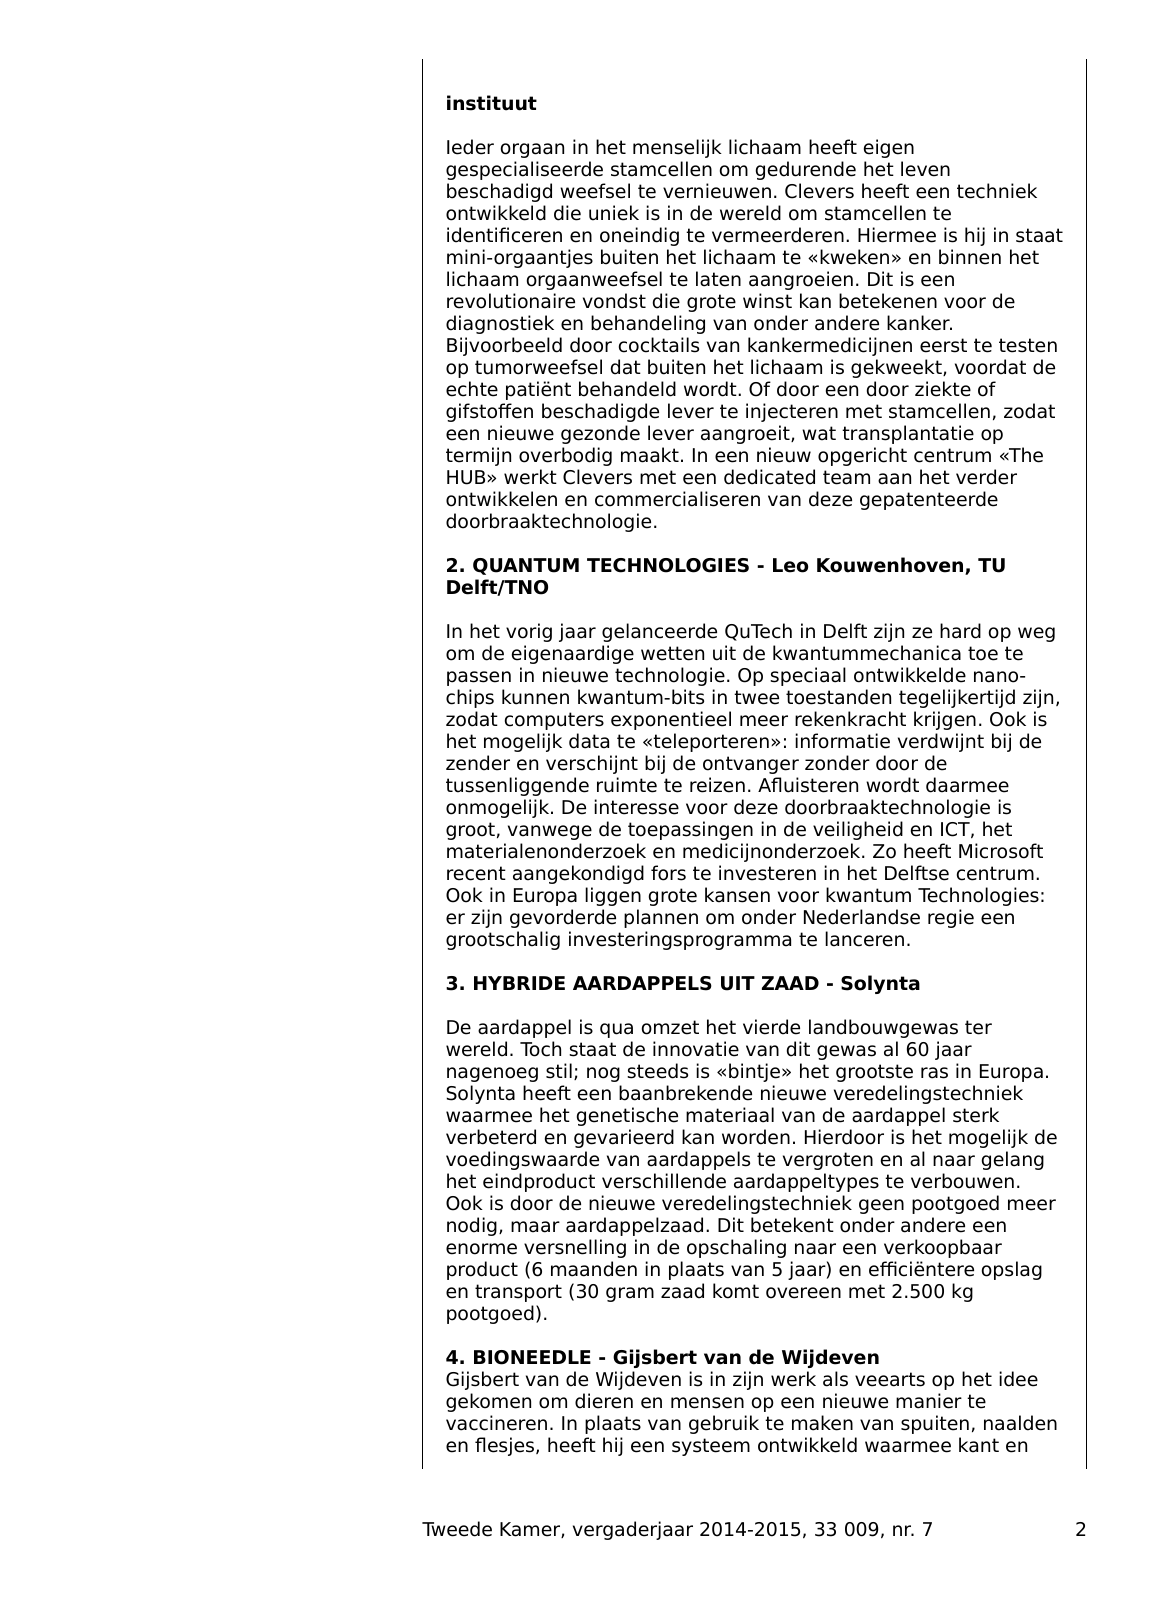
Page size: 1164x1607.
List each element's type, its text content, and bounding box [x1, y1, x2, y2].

table_header instituut Ieder orgaan in het menselijk lichaam heeft eigen gespecialiseerde stamcellen om gedurende het leven beschadigd weefsel te vernieuwen. Clevers heeft een techniek ontwikkeld die uniek is in de wereld om stamcellen te identificeren en oneindig te vermeerderen. Hiermee is hij in staat mini-orgaantjes buiten het lichaam te «kweken» en binnen het lichaam orgaanweefsel te laten aangroeien. Dit is een revolutionaire vondst die grote winst kan betekenen voor de diagnostiek en behandeling van onder andere kanker. Bijvoorbeeld door cocktails van kankermedicijnen eerst te testen op tumorweefsel dat buiten het lichaam is gekweekt, voordat de echte patiënt behandeld wordt. Of door een door ziekte of gifstoffen beschadigde lever te injecteren met stamcellen, zodat een nieuwe gezonde lever aangroeit, wat transplantatie op termijn overbodig maakt. In een nieuw opgericht centrum «The HUB» werkt Clevers met een dedicated team aan het verder ontwikkelen en commercialiseren van deze gepatenteerde doorbraaktechnologie. 2. QUANTUM TECHNOLOGIES - Leo Kouwenhoven, TU Delft/TNO In het vorig jaar gelanceerde QuTech in Delft zijn ze hard op weg om de eigenaardige wetten uit de kwantummechanica toe te passen in nieuwe technologie. Op speciaal ontwikkelde nano-chips kunnen kwantum-bits in twee toestanden tegelijkertijd zijn, zodat computers exponentieel meer rekenkracht krijgen. Ook is het mogelijk data te «teleporteren»: informatie verdwijnt bij de zender en verschijnt bij de ontvanger zonder door de tussenliggende ruimte te reizen. Afluisteren wordt daarmee onmogelijk. De interesse voor deze doorbraaktechnologie is groot, vanwege de toepassingen in de veiligheid en ICT, het materialenonderzoek en medicijnonderzoek. Zo heeft Microsoft recent aangekondigd fors te investeren in het Delftse centrum. Ook in Europa liggen grote kansen voor kwantum Technologies: er zijn gevorderde plannen om onder Nederlandse regie een grootschalig investeringsprogramma te lanceren. 3. HYBRIDE AARDAPPELS UIT ZAAD - Solynta De aardappel is qua omzet het vierde landbouwgewas ter wereld. Toch staat de innovatie van dit gewas al 60 jaar nagenoeg stil; nog steeds is «bintje» het grootste ras in Europa. Solynta heeft een baanbrekende nieuwe veredelingstechniek waarmee het genetische materiaal van de aardappel sterk verbeterd en gevarieerd kan worden. Hierdoor is het mogelijk de voedingswaarde van aardappels te vergroten en al naar gelang het eindproduct verschillende aardappeltypes te verbouwen. Ook is door de nieuwe veredelingstechniek geen pootgoed meer nodig, maar aardappelzaad. Dit betekent onder andere een enorme versnelling in de opschaling naar een verkoopbaar product (6 maanden in plaats van 5 jaar) en efficiëntere opslag en transport (30 gram zaad komt overeen met 2.500 kg pootgoed). 4. BIONEEDLE - Gijsbert van de Wijdeven Gijsbert van de Wijdeven is in zijn werk als veearts op het idee gekomen om dieren en mensen op een nieuwe manier te vaccineren. In plaats van gebruik te maken van spuiten, naalden en flesjes, heeft hij een systeem ontwikkeld waarmee kant en [423, 59, 1086, 1469]
